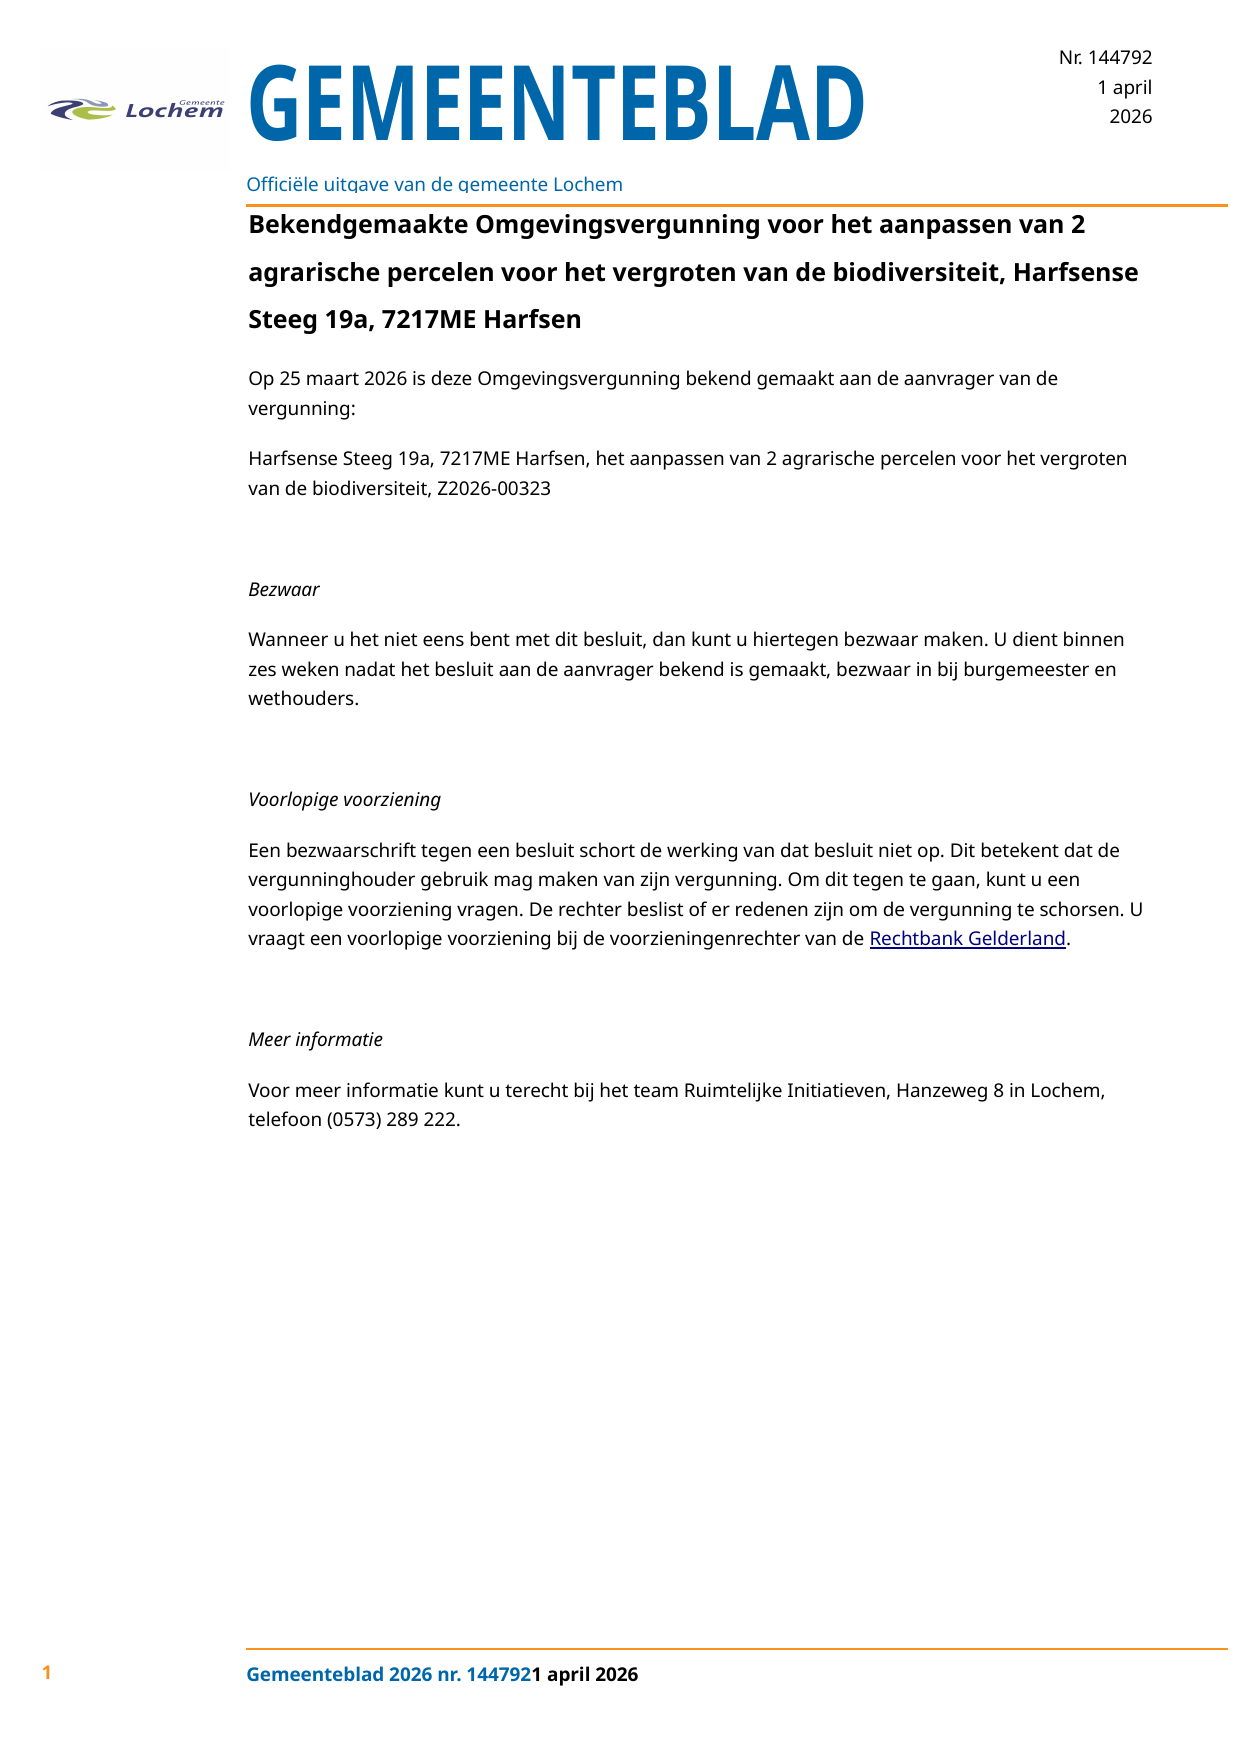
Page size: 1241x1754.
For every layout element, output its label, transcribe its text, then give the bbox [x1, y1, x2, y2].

text Op 25 maart 2026 is deze Omgevingsvergunning bekend gemaakt aan de aanvrager van de vergunning: [248, 366, 1152, 421]
text Bekendgemaakte Omgevingsvergunning voor het aanpassen van 2 agrarische percelen voor het vergroten van de biodiversiteit, Harfsense Steeg 19a, 7217ME Harfsen [248, 207, 1152, 336]
text Wanneer u het niet eens bent met dit besluit, dan kunt u hiertegen bezwaar maken. U dient binnen zes weken nadat het besluit aan de aanvrager bekend is gemaakt, bezwaar in bij burgemeester en wethouders. [248, 626, 1152, 711]
text Een bezwaarschrift tegen een besluit schort de werking van dat besluit niet op. Dit betekent dat de vergunninghouder gebruik mag maken van zijn vergunning. Om dit tegen te gaan, kunt u een voorlopige voorziening vragen. De rechter beslist of er redenen zijn om de vergunning te schorsen. U vraagt een voorlopige voorziening bij de voorzieningenrechter van de Rechtbank Gelderland. [248, 837, 1152, 951]
text Voor meer informatie kunt u terecht bij het team Ruimtelijke Initiatieven, Hanzeweg 8 in Lochem, telefoon (0573) 289 222. [248, 1077, 1152, 1132]
picture [41, 47, 231, 172]
text Bezwaar [248, 576, 1152, 602]
text Harfsense Steeg 19a, 7217ME Harfsen, het aanpassen van 2 agrarische percelen voor het vergroten van de biodiversiteit, Z2026-00323 [248, 446, 1152, 501]
text Meer informatie [248, 1026, 1152, 1052]
text Voorlopige voorziening [248, 786, 1152, 812]
